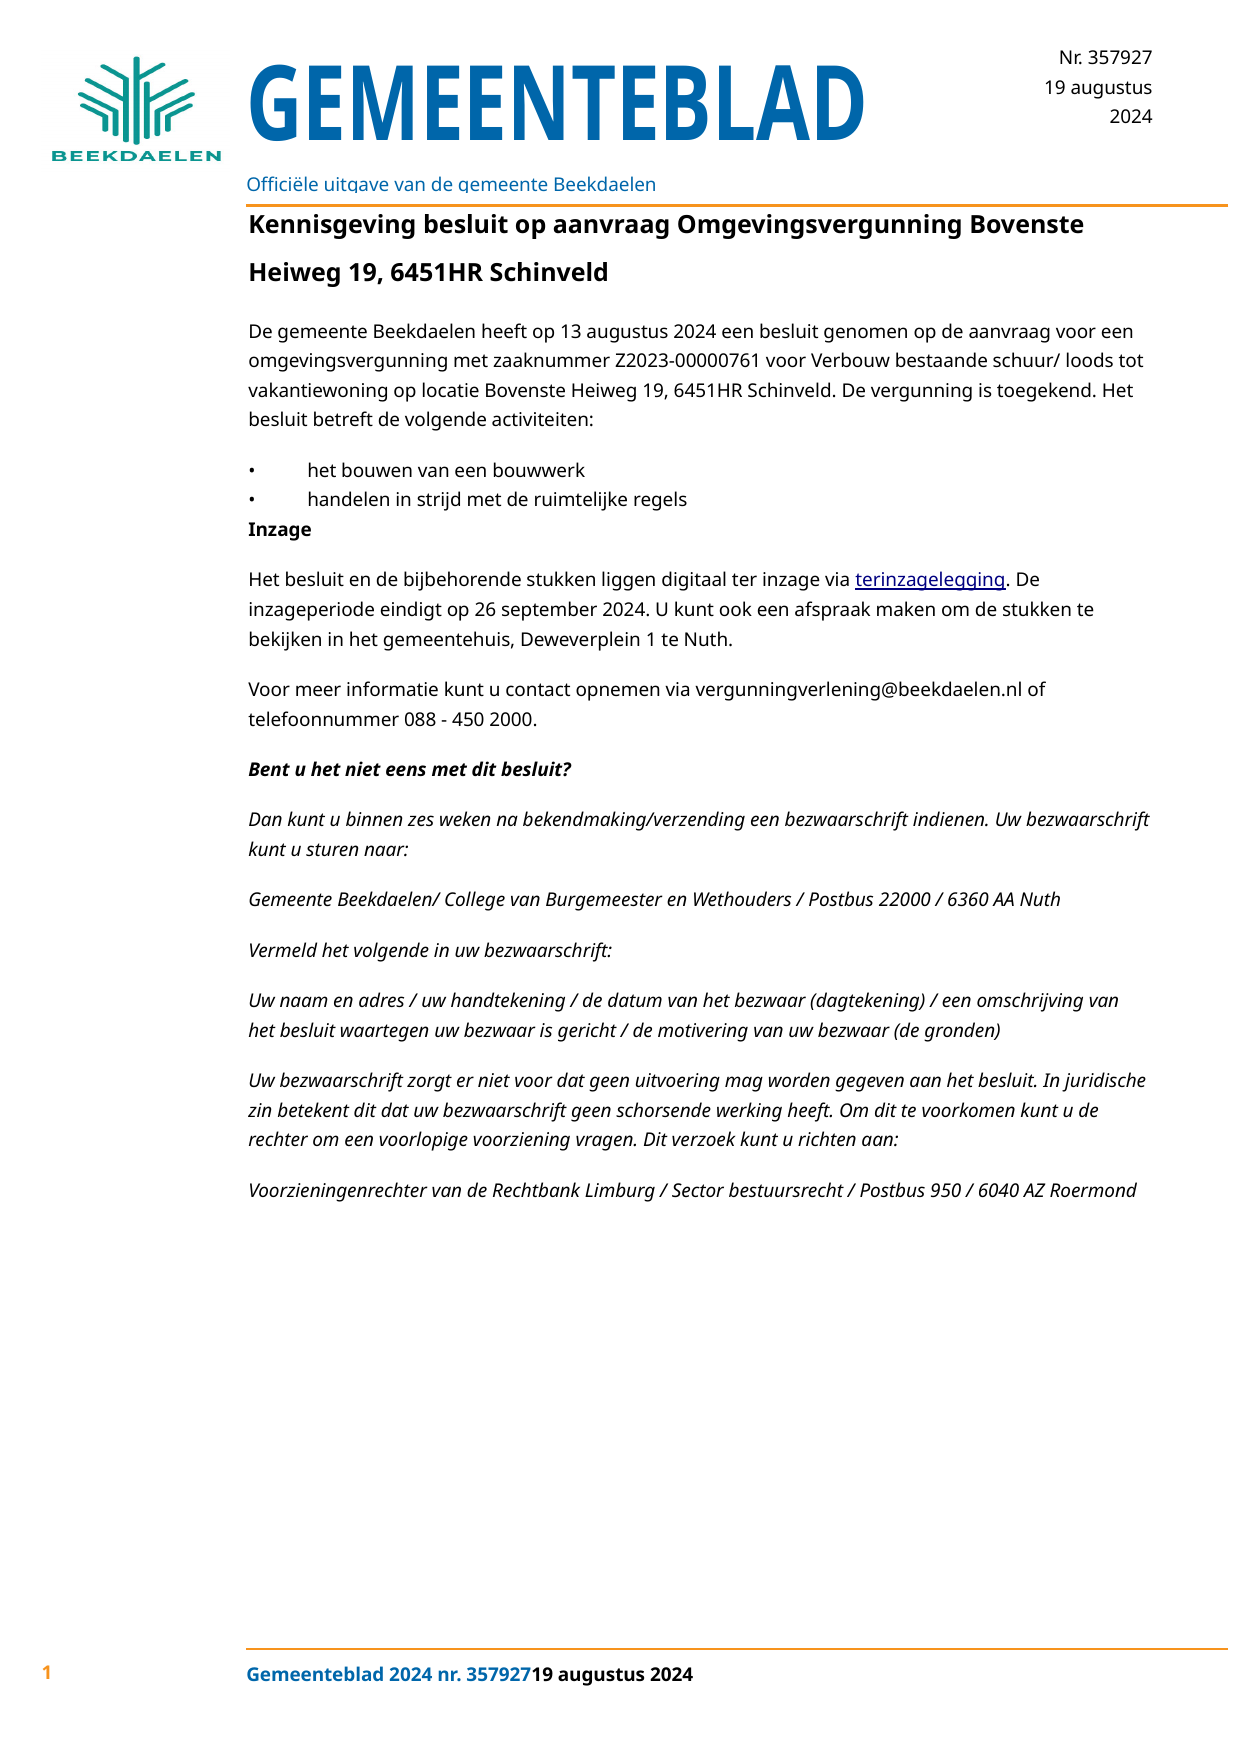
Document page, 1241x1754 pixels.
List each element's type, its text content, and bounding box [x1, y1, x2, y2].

text Uw bezwaarschrift zorgt er niet voor dat geen uitvoering mag worden gegeven aan het besluit. In juridische zin betekent dit dat uw bezwaarschrift geen schorsende werking heeft. Om dit te voorkomen kunt u de rechter om een voorlopige voorziening vragen. Dit verzoek kunt u richten aan: [248, 1067, 1152, 1152]
text Inzage [248, 516, 1152, 542]
text Bent u het niet eens met dit besluit? [248, 756, 1152, 782]
text Kennisgeving besluit op aanvraag Omgevingsvergunning Bovenste Heiweg 19, 6451HR Schinveld [248, 207, 1152, 288]
text Het besluit en de bijbehorende stukken liggen digitaal ter inzage via terinzagelegging. De inzageperiode eindigt op 26 september 2024. U kunt ook een afspraak maken om de stukken te bekijken in het gemeentehuis, Deweverplein 1 te Nuth. [248, 567, 1152, 652]
text Gemeente Beekdaelen/ College van Burgemeester en Wethouders / Postbus 22000 / 6360 AA Nuth [248, 887, 1152, 912]
text Voorzieningenrechter van de Rechtbank Limburg / Sector bestuursrecht / Postbus 950 / 6040 AZ Roermond [248, 1177, 1152, 1203]
text Dan kunt u binnen zes weken na bekendmaking/verzending een bezwaarschrift indienen. Uw bezwaarschrift kunt u sturen naar: [248, 807, 1152, 862]
text Uw naam en adres / uw handtekening / de datum van het bezwaar (dagtekening) / een omschrijving van het besluit waartegen uw bezwaar is gericht / de motivering van uw bezwaar (de gronden) [248, 987, 1152, 1043]
picture [41, 47, 231, 172]
list handelen in strijd met de ruimtelijke regels [248, 487, 1152, 512]
list het bouwen van een bouwwerk [248, 457, 1152, 483]
text Vermeld het volgende in uw bezwaarschrift: [248, 937, 1152, 963]
text De gemeente Beekdaelen heeft op 13 augustus 2024 een besluit genomen op de aanvraag voor een omgevingsvergunning met zaaknummer Z2023-00000761 voor Verbouw bestaande schuur/ loods tot vakantiewoning op locatie Bovenste Heiweg 19, 6451HR Schinveld. De vergunning is toegekend. Het besluit betreft de volgende activiteiten: [248, 318, 1152, 432]
text Voor meer informatie kunt u contact opnemen via vergunningverlening@beekdaelen.nl of telefoonnummer 088 - 450 2000. [248, 676, 1152, 732]
